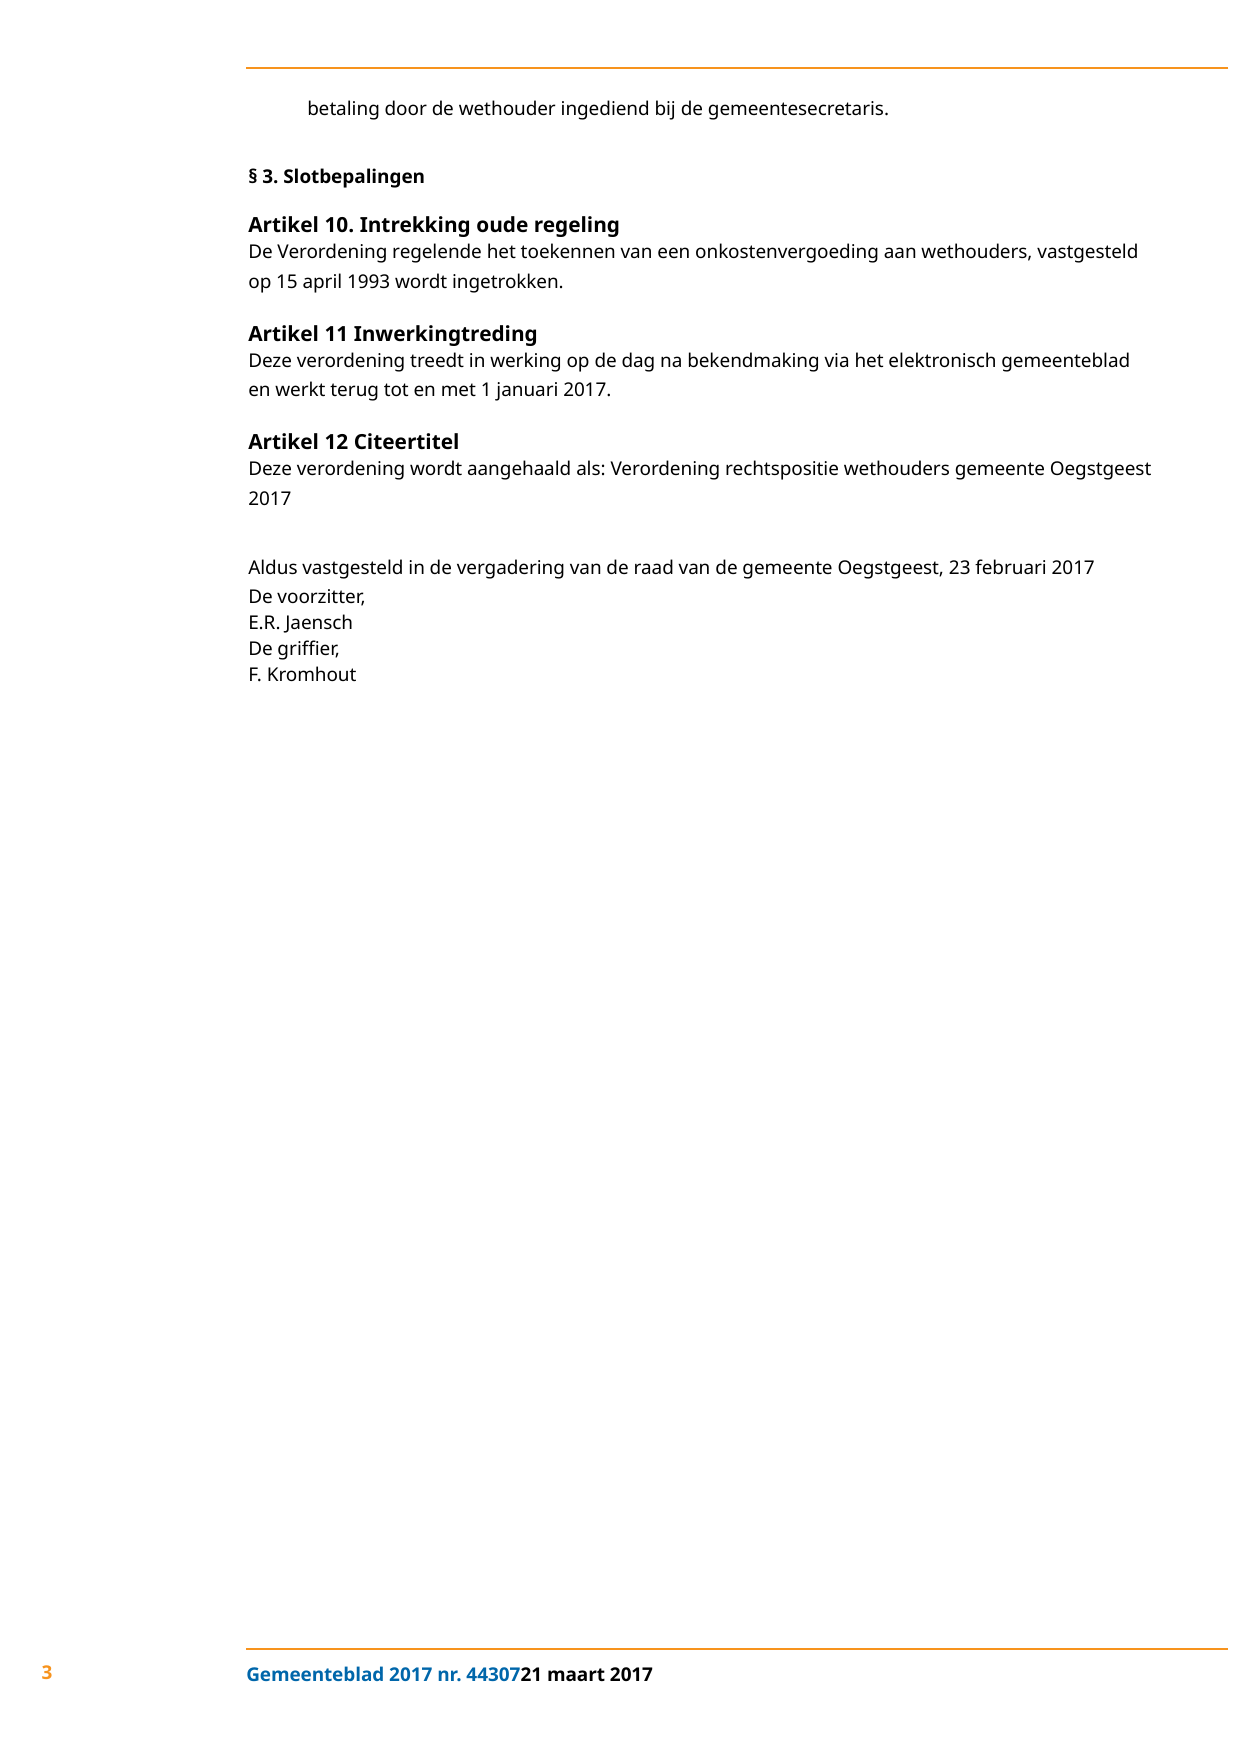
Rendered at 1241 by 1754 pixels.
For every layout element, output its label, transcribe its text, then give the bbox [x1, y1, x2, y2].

text Deze verordening wordt aangehaald als: Verordening rechtspositie wethouders gemeente Oegstgeest 2017 [248, 456, 1152, 511]
picture [41, 47, 231, 172]
text Aldus vastgesteld in de vergadering van de raad van de gemeente Oegstgeest, 23 februari 2017 [248, 554, 1152, 580]
text E.R. Jaensch [248, 609, 1152, 635]
text Artikel 11 Inwerkingtreding [248, 319, 1152, 347]
text Artikel 10. Intrekking oude regeling [248, 210, 1152, 239]
text De voorzitter, [248, 583, 1152, 609]
text Deze verordening treedt in werking op de dag na bekendmaking via het elektronisch gemeenteblad en werkt terug tot en met 1 januari 2017. [248, 347, 1152, 402]
text De griffier, [248, 635, 1152, 661]
text § 3. Slotbepalingen [248, 164, 1152, 189]
list betaling door de wethouder ingediend bij de gemeentesecretaris. [248, 95, 1152, 121]
text De Verordening regelende het toekennen van een onkostenvergoeding aan wethouders, vastgesteld op 15 april 1993 wordt ingetrokken. [248, 239, 1152, 294]
text Artikel 12 Citeertitel [248, 427, 1152, 456]
text F. Kromhout [248, 661, 1152, 686]
